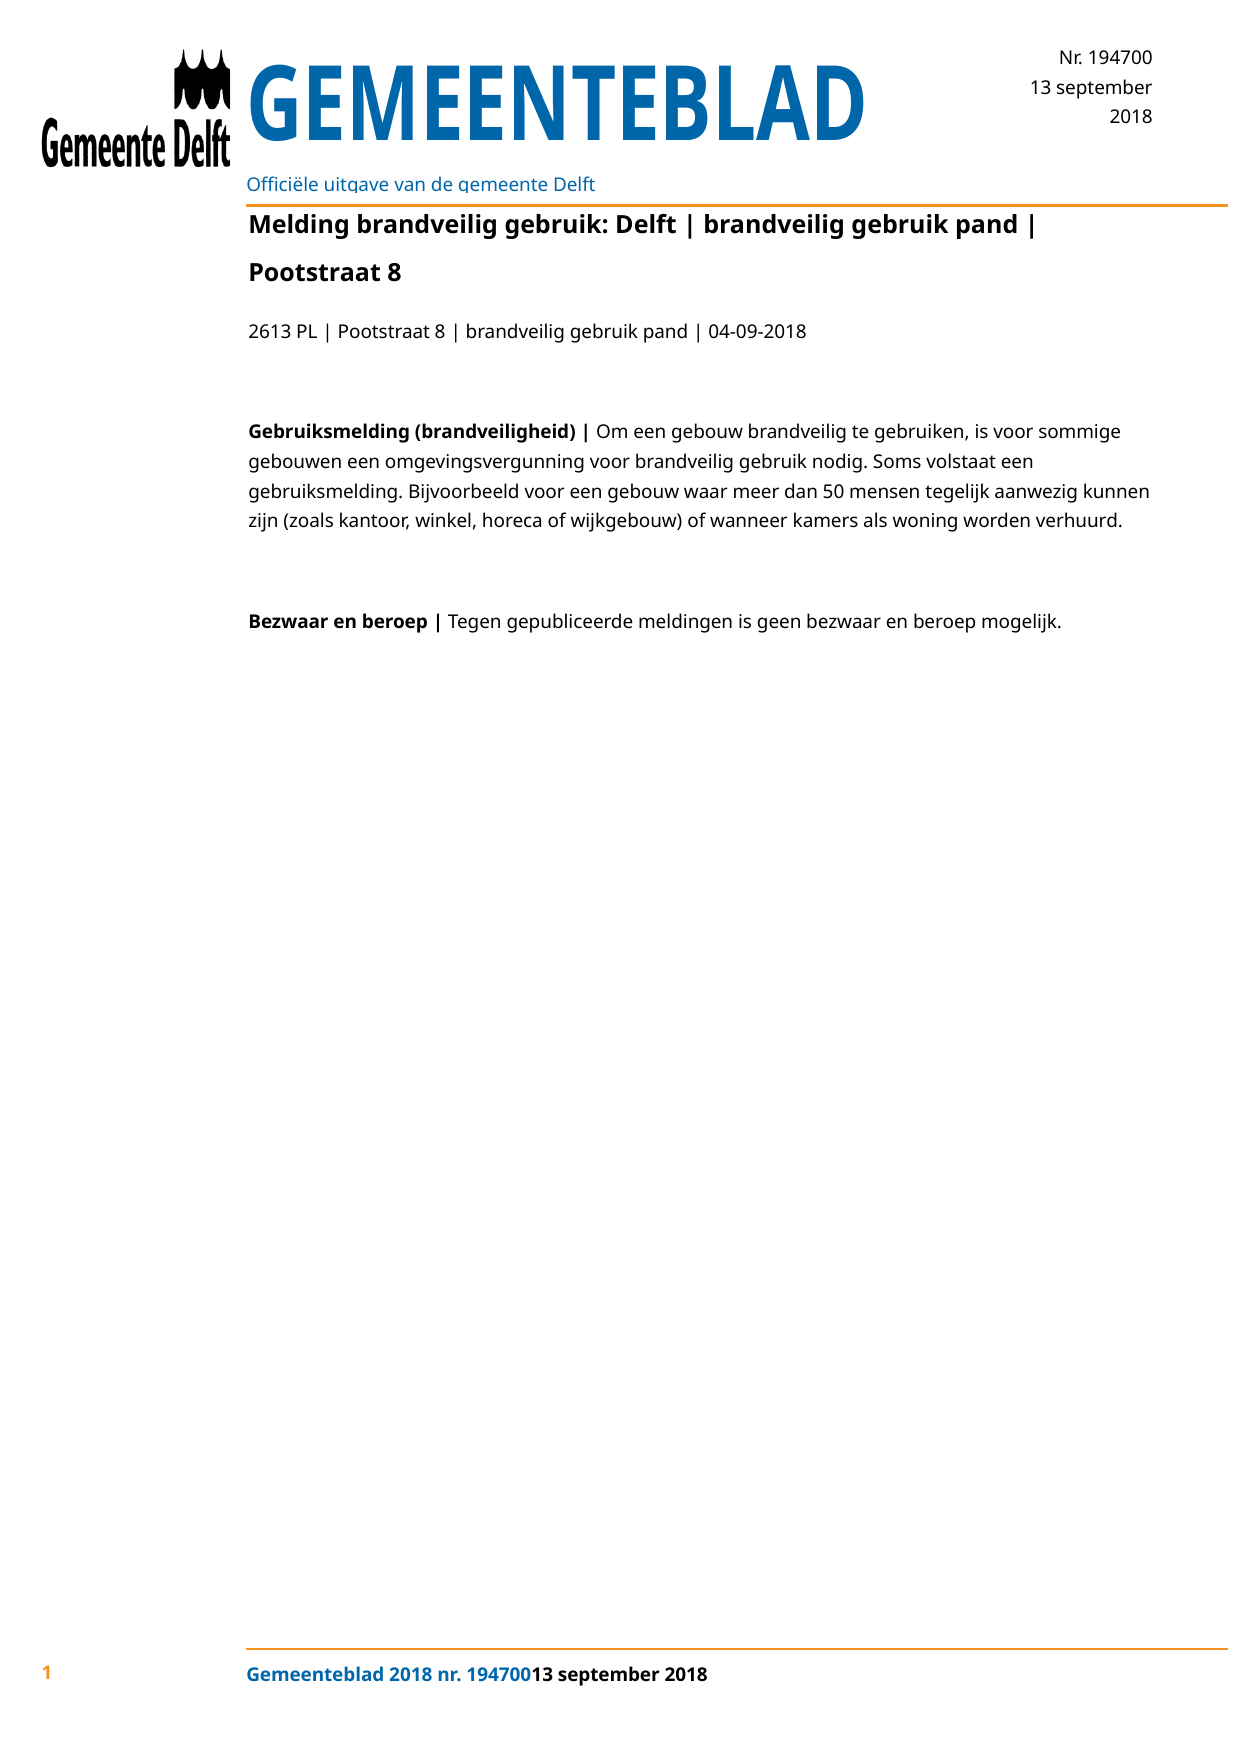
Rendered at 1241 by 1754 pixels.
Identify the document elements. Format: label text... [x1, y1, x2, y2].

text Melding brandveilig gebruik: Delft | brandveilig gebruik pand | Pootstraat 8 [248, 207, 1152, 288]
text Bezwaar en beroep | Tegen gepubliceerde meldingen is geen bezwaar en beroep mogelijk. [248, 608, 1152, 634]
text 2613 PL | Pootstraat 8 | brandveilig gebruik pand | 04-09-2018 [248, 318, 1152, 344]
text Gebruiksmelding (brandveiligheid) | Om een gebouw brandveilig te gebruiken, is voor sommige gebouwen een omgevingsvergunning voor brandveilig gebruik nodig. Soms volstaat een gebruiksmelding. Bijvoorbeeld voor een gebouw waar meer dan 50 mensen tegelijk aanwezig kunnen zijn (zoals kantoor, winkel, horeca of wijkgebouw) of wanneer kamers als woning worden verhuurd. [248, 419, 1152, 533]
picture [41, 47, 231, 172]
